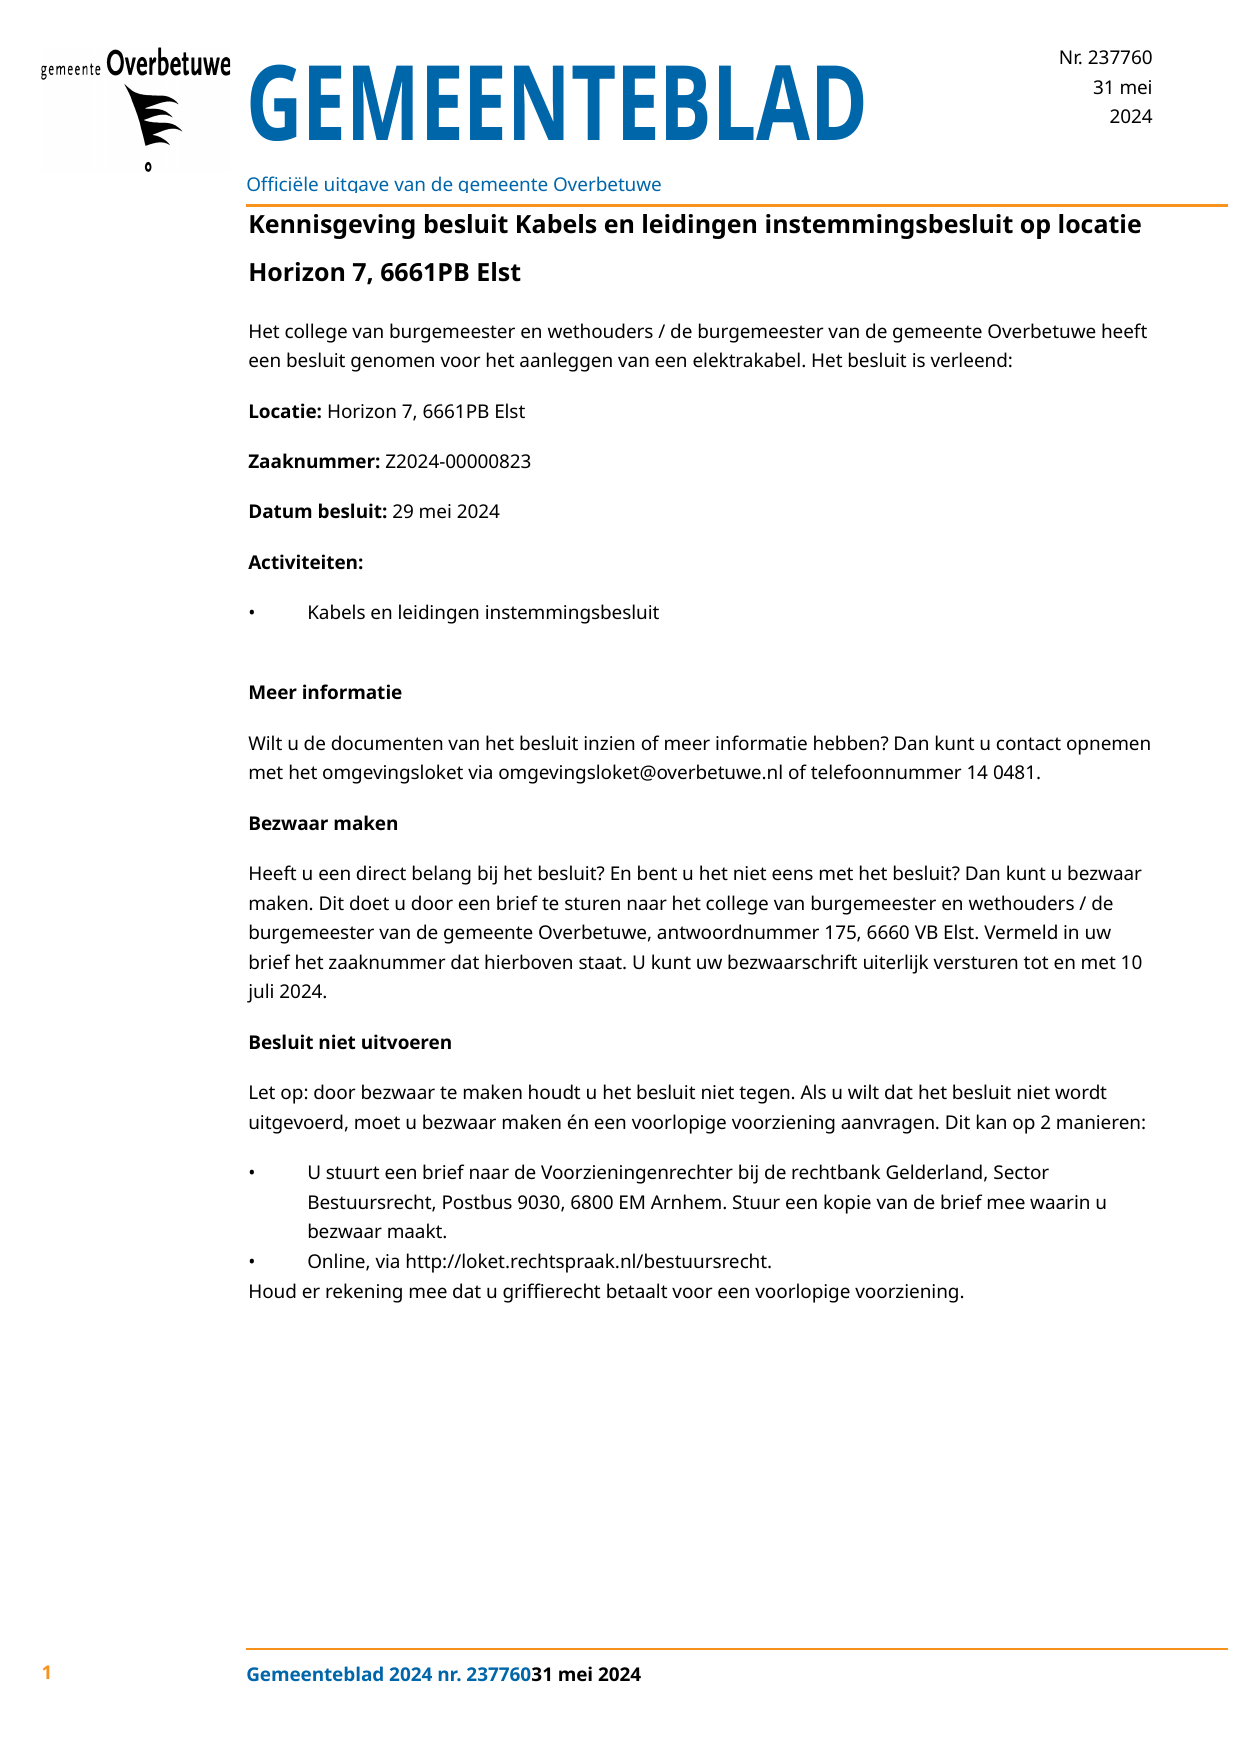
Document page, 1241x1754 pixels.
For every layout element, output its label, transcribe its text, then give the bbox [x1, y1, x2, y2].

text Datum besluit: 29 mei 2024 [248, 499, 1152, 524]
list Kabels en leidingen instemmingsbesluit [248, 599, 1152, 625]
text Houd er rekening mee dat u griffierecht betaalt voor een voorlopige voorziening. [248, 1278, 1152, 1304]
text Activiteiten: [248, 549, 1152, 575]
text Zaaknummer: Z2024-00000823 [248, 448, 1152, 474]
text Besluit niet uitvoeren [248, 1029, 1152, 1055]
text Wilt u de documenten van het besluit inzien of meer informatie hebben? Dan kunt u contact opnemen met het omgevingsloket via omgevingsloket@overbetuwe.nl of telefoonnummer 14 0481. [248, 730, 1152, 785]
text Locatie: Horizon 7, 6661PB Elst [248, 398, 1152, 424]
picture [41, 47, 231, 172]
text Heeft u een direct belang bij het besluit? En bent u het niet eens met het besluit? Dan kunt u bezwaar maken. Dit doet u door een brief te sturen naar het college van burgemeester en wethouders / de burgemeester van de gemeente Overbetuwe, antwoordnummer 175, 6660 VB Elst. Vermeld in uw brief het zaaknummer dat hierboven staat. U kunt uw bezwaarschrift uiterlijk versturen tot en met 10 juli 2024. [248, 860, 1152, 1004]
list Online, via http://loket.rechtspraak.nl/bestuursrecht. [248, 1248, 1152, 1274]
text Let op: door bezwaar te maken houdt u het besluit niet tegen. Als u wilt dat het besluit niet wordt uitgevoerd, moet u bezwaar maken én een voorlopige voorziening aanvragen. Dit kan op 2 manieren: [248, 1079, 1152, 1135]
text Meer informatie [248, 679, 1152, 705]
text Bezwaar maken [248, 810, 1152, 836]
list U stuurt een brief naar de Voorzieningenrechter bij de rechtbank Gelderland, Sector Bestuursrecht, Postbus 9030, 6800 EM Arnhem. Stuur een kopie van de brief mee waarin u bezwaar maakt. [248, 1159, 1152, 1244]
text Het college van burgemeester en wethouders / de burgemeester van de gemeente Overbetuwe heeft een besluit genomen voor het aanleggen van een elektrakabel. Het besluit is verleend: [248, 318, 1152, 373]
text Kennisgeving besluit Kabels en leidingen instemmingsbesluit op locatie Horizon 7, 6661PB Elst [248, 207, 1152, 288]
